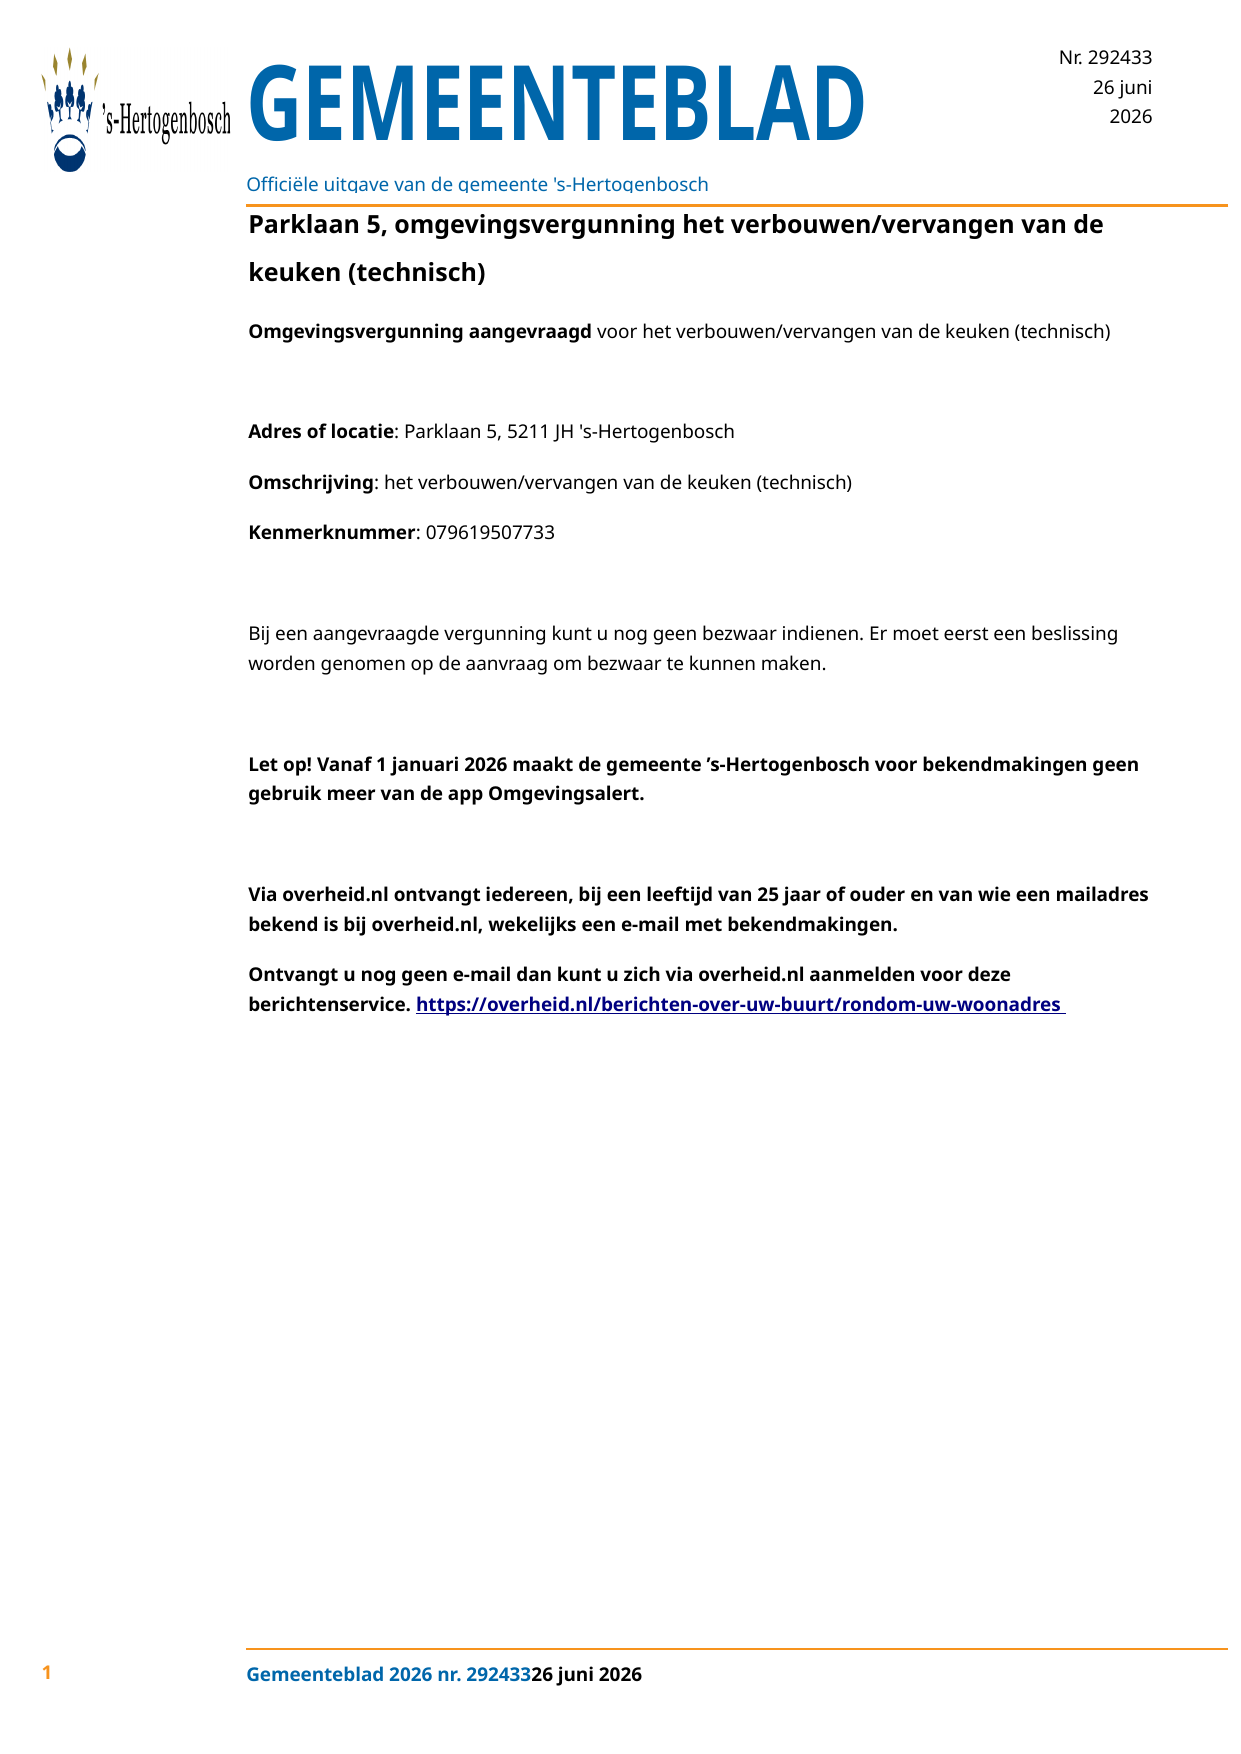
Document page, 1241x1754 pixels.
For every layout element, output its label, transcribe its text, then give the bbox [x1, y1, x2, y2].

text Parklaan 5, omgevingsvergunning het verbouwen/vervangen van de keuken (technisch) [248, 207, 1152, 288]
text Omgevingsvergunning aangevraagd voor het verbouwen/vervangen van de keuken (technisch) [248, 318, 1152, 344]
text Bij een aangevraagde vergunning kunt u nog geen bezwaar indienen. Er moet eerst een beslissing worden genomen op de aanvraag om bezwaar te kunnen maken. [248, 620, 1152, 676]
picture [41, 47, 231, 172]
text Let op! Vanaf 1 januari 2026 maakt de gemeente ’s-Hertogenbosch voor bekendmakingen geen gebruik meer van de app Omgevingsalert. [248, 751, 1152, 806]
text Via overheid.nl ontvangt iedereen, bij een leeftijd van 25 jaar of ouder en van wie een mailadres bekend is bij overheid.nl, wekelijks een e-mail met bekendmakingen. [248, 881, 1152, 937]
text Omschrijving: het verbouwen/vervangen van de keuken (technisch) [248, 469, 1152, 495]
text Kenmerknummer: 079619507733 [248, 519, 1152, 545]
text Adres of locatie: Parklaan 5, 5211 JH 's-Hertogenbosch [248, 419, 1152, 444]
text Ontvangt u nog geen e-mail dan kunt u zich via overheid.nl aanmelden voor deze berichtenservice. https://overheid.nl/berichten-over-uw-buurt/rondom-uw-woonadres [248, 961, 1152, 1017]
